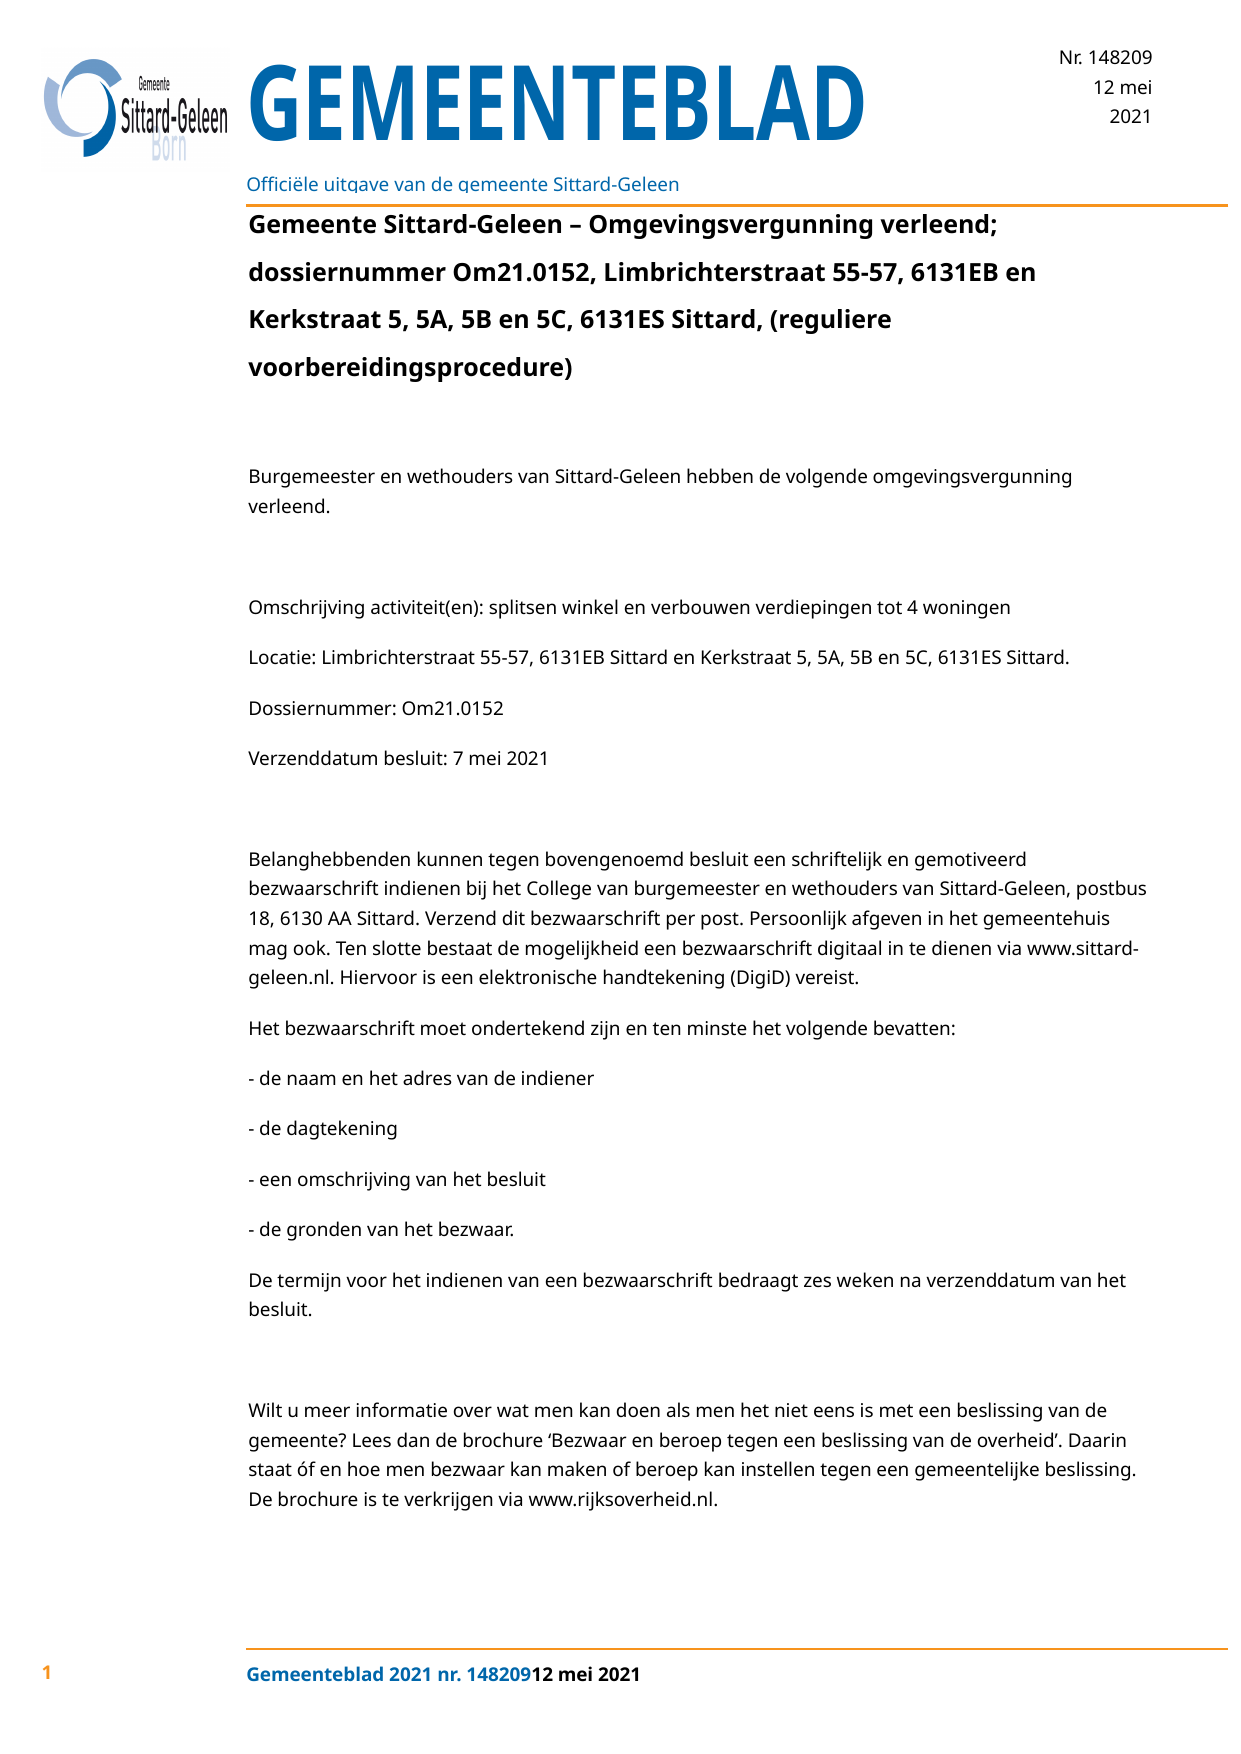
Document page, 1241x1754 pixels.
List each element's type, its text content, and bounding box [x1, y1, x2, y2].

text Verzenddatum besluit: 7 mei 2021 [248, 745, 1152, 771]
text Omschrijving activiteit(en): splitsen winkel en verbouwen verdiepingen tot 4 woningen [248, 594, 1152, 620]
text - de naam en het adres van de indiener [248, 1065, 1152, 1091]
text Burgemeester en wethouders van Sittard-Geleen hebben de volgende omgevingsvergunning verleend. [248, 463, 1152, 519]
text Locatie: Limbrichterstraat 55-57, 6131EB Sittard en Kerkstraat 5, 5A, 5B en 5C, 6131ES Sittard. [248, 644, 1152, 670]
text Belanghebbenden kunnen tegen bovengenoemd besluit een schriftelijk en gemotiveerd bezwaarschrift indienen bij het College van burgemeester en wethouders van Sittard-Geleen, postbus 18, 6130 AA Sittard. Verzend dit bezwaarschrift per post. Persoonlijk afgeven in het gemeentehuis mag ook. Ten slotte bestaat de mogelijkheid een bezwaarschrift digitaal in te dienen via www.sittard-geleen.nl. Hiervoor is een elektronische handtekening (DigiD) vereist. [248, 846, 1152, 990]
text - een omschrijving van het besluit [248, 1166, 1152, 1192]
text - de gronden van het bezwaar. [248, 1216, 1152, 1242]
text Wilt u meer informatie over wat men kan doen als men het niet eens is met een beslissing van de gemeente? Lees dan de brochure ‘Bezwaar en beroep tegen een beslissing van de overheid’. Daarin staat óf en hoe men bezwaar kan maken of beroep kan instellen tegen een gemeentelijke beslissing. De brochure is te verkrijgen via www.rijksoverheid.nl. [248, 1397, 1152, 1512]
text Dossiernummer: Om21.0152 [248, 695, 1152, 721]
text - de dagtekening [248, 1116, 1152, 1141]
text De termijn voor het indienen van een bezwaarschrift bedraagt zes weken na verzenddatum van het besluit. [248, 1267, 1152, 1322]
text Gemeente Sittard-Geleen – Omgevingsvergunning verleend; dossiernummer Om21.0152, Limbrichterstraat 55-57, 6131EB en Kerkstraat 5, 5A, 5B en 5C, 6131ES Sittard, (reguliere voorbereidingsprocedure) [248, 207, 1152, 384]
text Het bezwaarschrift moet ondertekend zijn en ten minste het volgende bevatten: [248, 1015, 1152, 1041]
picture [41, 47, 231, 172]
